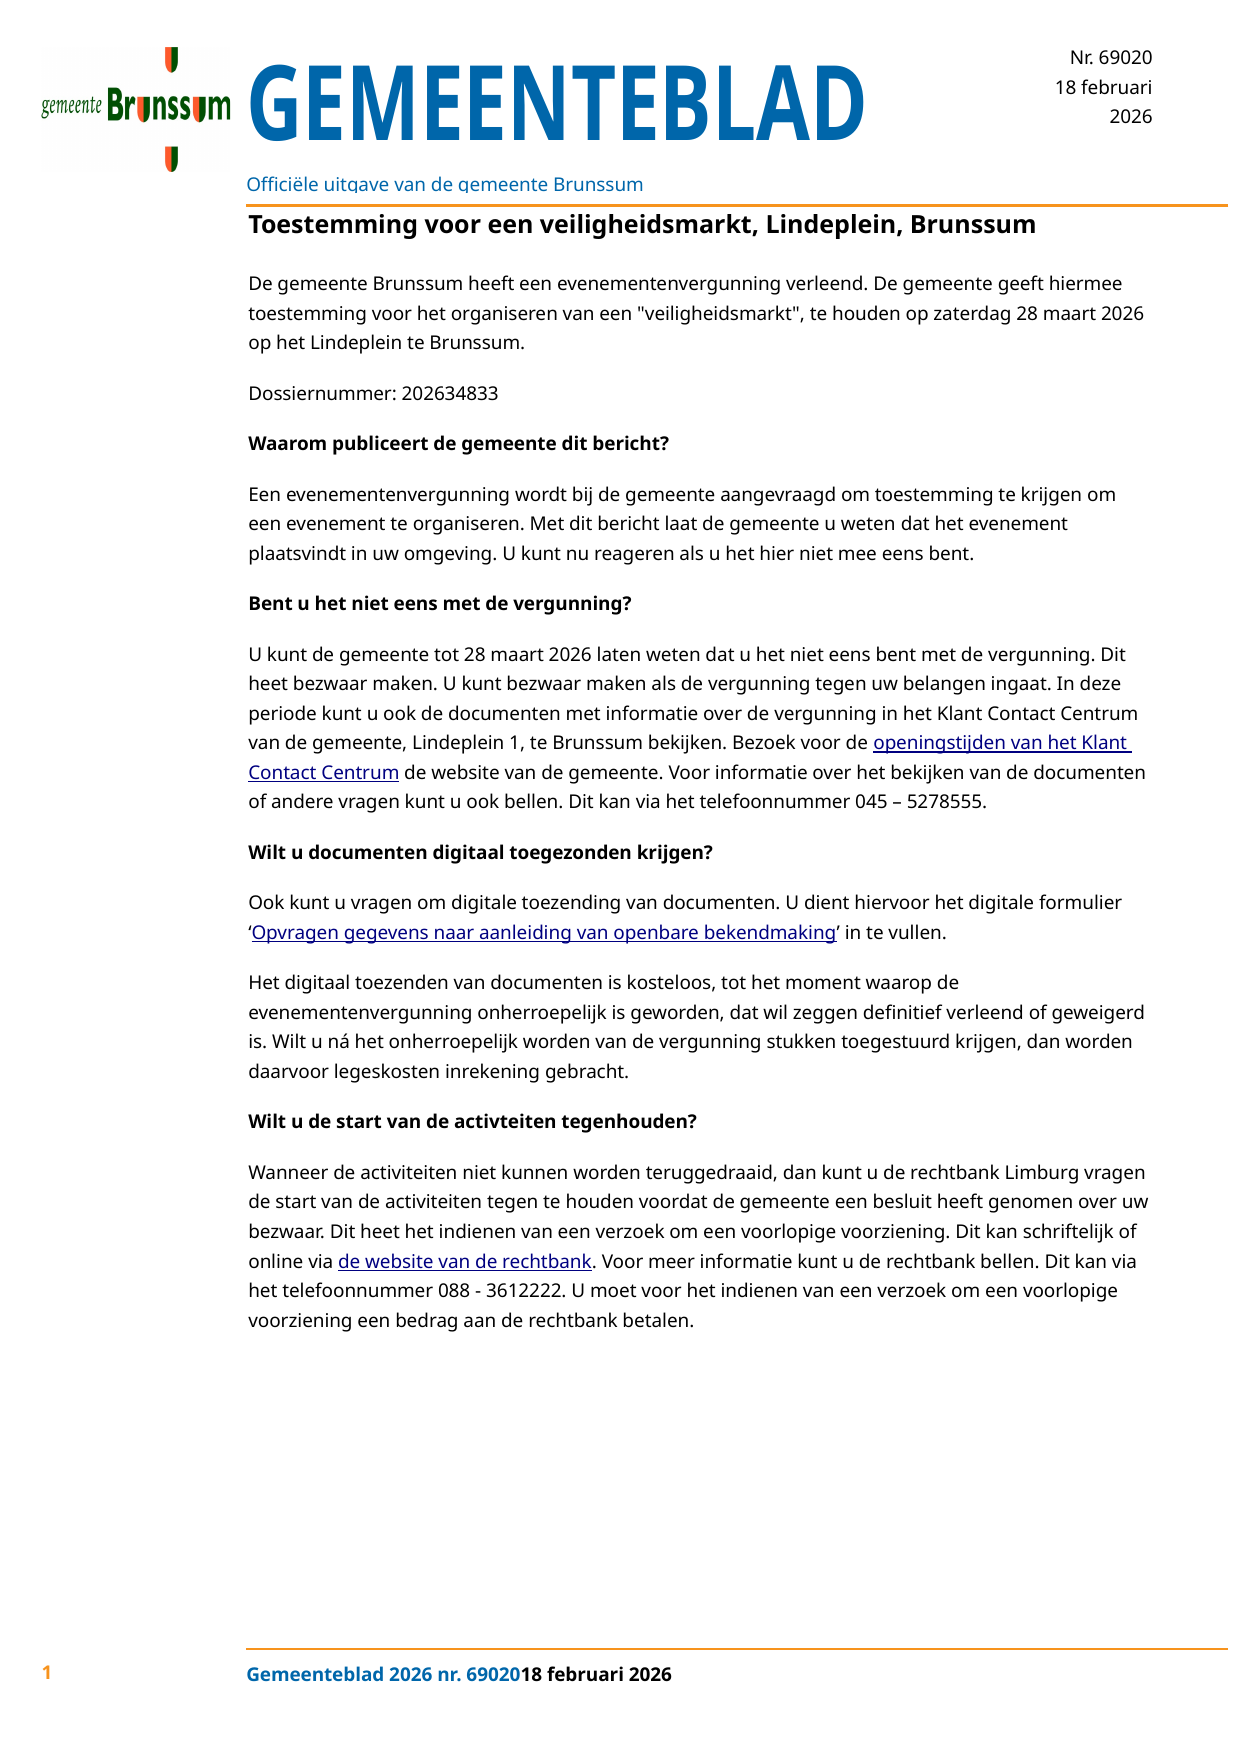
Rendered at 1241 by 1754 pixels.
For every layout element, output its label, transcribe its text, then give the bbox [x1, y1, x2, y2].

text Een evenementenvergunning wordt bij de gemeente aangevraagd om toestemming te krijgen om een evenement te organiseren. Met dit bericht laat de gemeente u weten dat het evenement plaatsvindt in uw omgeving. U kunt nu reageren als u het hier niet mee eens bent. [248, 481, 1152, 566]
text Toestemming voor een veiligheidsmarkt, Lindeplein, Brunssum [248, 207, 1152, 241]
text U kunt de gemeente tot 28 maart 2026 laten weten dat u het niet eens bent met de vergunning. Dit heet bezwaar maken. U kunt bezwaar maken als de vergunning tegen uw belangen ingaat. In deze periode kunt u ook de documenten met informatie over de vergunning in het Klant Contact Centrum van de gemeente, Lindeplein 1, te Brunssum bekijken. Bezoek voor de openingstijden van het Klant Contact Centrum de website van de gemeente. Voor informatie over het bekijken van de documenten of andere vragen kunt u ook bellen. Dit kan via het telefoonnummer 045 – 5278555. [248, 641, 1152, 814]
text Bent u het niet eens met de vergunning? [248, 590, 1152, 616]
text Dossiernummer: 202634833 [248, 380, 1152, 406]
text De gemeente Brunssum heeft een evenementenvergunning verleend. De gemeente geeft hiermee toestemming voor het organiseren van een "veiligheidsmarkt", te houden op zaterdag 28 maart 2026 op het Lindeplein te Brunssum. [248, 270, 1152, 355]
text Wilt u documenten digitaal toegezonden krijgen? [248, 839, 1152, 865]
text Wanneer de activiteiten niet kunnen worden teruggedraaid, dan kunt u de rechtbank Limburg vragen de start van de activiteiten tegen te houden voordat de gemeente een besluit heeft genomen over uw bezwaar. Dit heet het indienen van een verzoek om een voorlopige voorziening. Dit kan schriftelijk of online via de website van de rechtbank. Voor meer informatie kunt u de rechtbank bellen. Dit kan via het telefoonnummer 088 - 3612222. U moet voor het indienen van een verzoek om een voorlopige voorziening een bedrag aan de rechtbank betalen. [248, 1159, 1152, 1333]
text Waarom publiceert de gemeente dit bericht? [248, 430, 1152, 456]
text Wilt u de start van de activteiten tegenhouden? [248, 1109, 1152, 1134]
text Ook kunt u vragen om digitale toezending van documenten. U dient hiervoor het digitale formulier ‘Opvragen gegevens naar aanleiding van openbare bekendmaking’ in te vullen. [248, 889, 1152, 945]
picture [41, 47, 231, 172]
text Het digitaal toezenden van documenten is kosteloos, tot het moment waarop de evenementenvergunning onherroepelijk is geworden, dat wil zeggen definitief verleend of geweigerd is. Wilt u ná het onherroepelijk worden van de vergunning stukken toegestuurd krijgen, dan worden daarvoor legeskosten inrekening gebracht. [248, 969, 1152, 1084]
